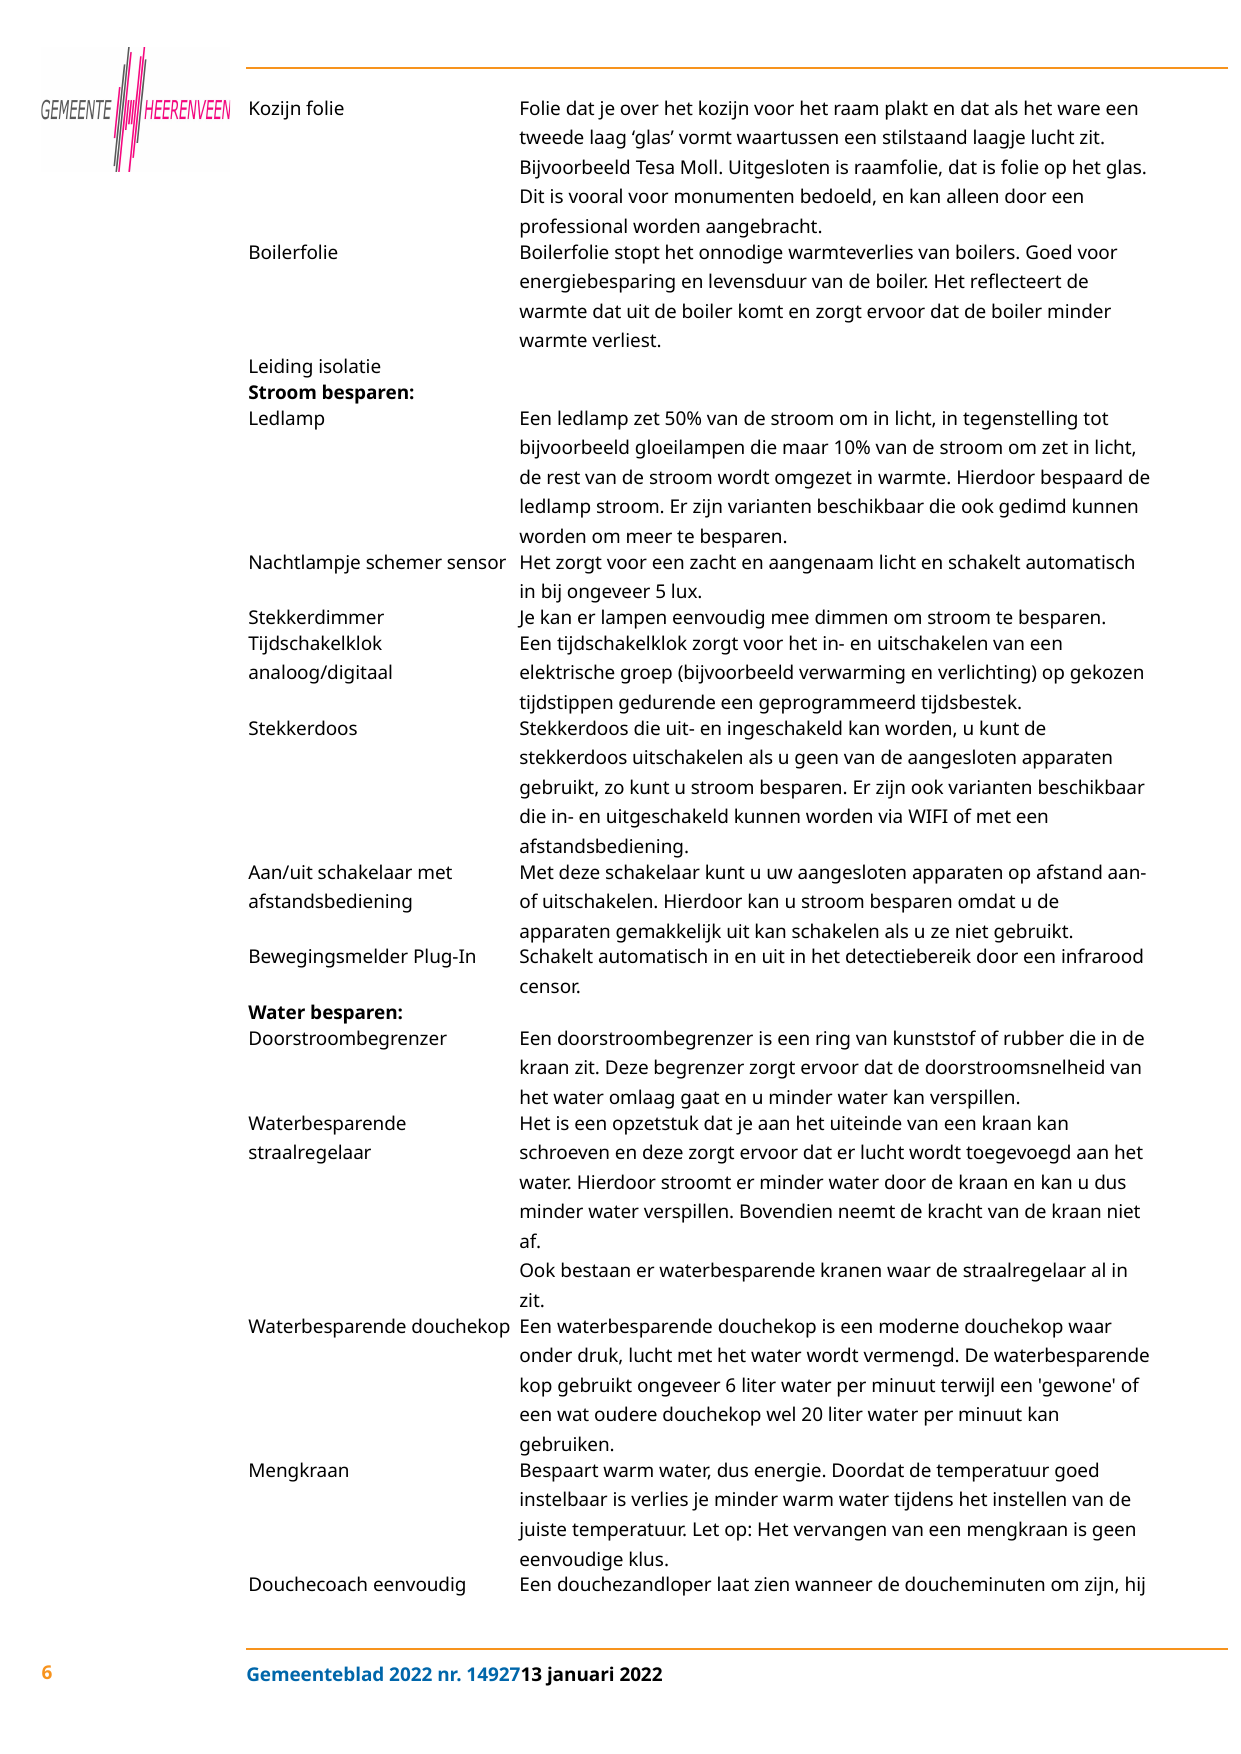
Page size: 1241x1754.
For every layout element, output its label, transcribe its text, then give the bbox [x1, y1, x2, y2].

table_cell Folie dat je over het kozijn voor het raam plakt en dat als het ware een tweede laag ‘glas’ vormt waartussen een stilstaand laagje lucht zit. Bijvoorbeeld Tesa Moll. Uitgesloten is raamfolie, dat is folie op het glas. Dit is vooral voor monumenten bedoeld, en kan alleen door een professional worden aangebracht. [519, 95, 1152, 239]
table_cell Je kan er lampen eenvoudig mee dimmen om stroom te besparen. [519, 604, 1152, 630]
table_cell Doorstroombegrenzer [248, 1025, 519, 1110]
table_cell Bespaart warm water, dus energie. Doordat de temperatuur goed instelbaar is verlies je minder warm water tijdens het instellen van de juiste temperatuur. Let op: Het vervangen van een mengkraan is geen eenvoudige klus. [519, 1457, 1152, 1571]
table_cell Stekkerdoos [248, 715, 519, 859]
table_cell Mengkraan [248, 1457, 519, 1571]
table_cell [519, 379, 1152, 405]
table_cell Leiding isolatie [248, 353, 519, 379]
table_cell Met deze schakelaar kunt u uw aangesloten apparaten op afstand aan- of uitschakelen. Hierdoor kan u stroom besparen omdat u de apparaten gemakkelijk uit kan schakelen als u ze niet gebruikt. [519, 859, 1152, 944]
table_cell Waterbesparende straalregelaar [248, 1110, 519, 1313]
table_cell Stroom besparen: [248, 379, 519, 405]
table_cell Schakelt automatisch in en uit in het detectiebereik door een infrarood censor. [519, 944, 1152, 999]
table_cell Een douchezandloper laat zien wanneer de doucheminuten om zijn, hij [519, 1571, 1152, 1597]
table_cell Een tijdschakelklok zorgt voor het in- en uitschakelen van een elektrische groep (bijvoorbeeld verwarming en verlichting) op gekozen tijdstippen gedurende een geprogrammeerd tijdsbestek. [519, 630, 1152, 715]
table_cell Boilerfolie stopt het onnodige warmteverlies van boilers. Goed voor energiebesparing en levensduur van de boiler. Het reflecteert de warmte dat uit de boiler komt en zorgt ervoor dat de boiler minder warmte verliest. [519, 239, 1152, 353]
table_cell Stekkerdimmer [248, 604, 519, 630]
table_cell Stekkerdoos die uit- en ingeschakeld kan worden, u kunt de stekkerdoos uitschakelen als u geen van de aangesloten apparaten gebruikt, zo kunt u stroom besparen. Er zijn ook varianten beschikbaar die in- en uitgeschakeld kunnen worden via WIFI of met een afstandsbediening. [519, 715, 1152, 859]
table_cell Nachtlampje schemer sensor [248, 549, 519, 604]
table_cell Boilerfolie [248, 239, 519, 353]
table_cell Waterbesparende douchekop [248, 1313, 519, 1457]
table_cell Het is een opzetstuk dat je aan het uiteinde van een kraan kan schroeven en deze zorgt ervoor dat er lucht wordt toegevoegd aan het water. Hierdoor stroomt er minder water door de kraan en kan u dus minder water verspillen. Bovendien neemt de kracht van de kraan niet af. Ook bestaan er waterbesparende kranen waar de straalregelaar al in zit. [519, 1110, 1152, 1313]
table_cell Een doorstroombegrenzer is een ring van kunststof of rubber die in de kraan zit. Deze begrenzer zorgt ervoor dat de doorstroomsnelheid van het water omlaag gaat en u minder water kan verspillen. [519, 1025, 1152, 1110]
table_cell Een ledlamp zet 50% van de stroom om in licht, in tegenstelling tot bijvoorbeeld gloeilampen die maar 10% van de stroom om zet in licht, de rest van de stroom wordt omgezet in warmte. Hierdoor bespaard de ledlamp stroom. Er zijn varianten beschikbaar die ook gedimd kunnen worden om meer te besparen. [519, 405, 1152, 549]
table_cell Het zorgt voor een zacht en aangenaam licht en schakelt automatisch in bij ongeveer 5 lux. [519, 549, 1152, 604]
table_cell Water besparen: [248, 999, 519, 1025]
table_cell [519, 999, 1152, 1025]
table_cell Tijdschakelklok analoog/digitaal [248, 630, 519, 715]
table_cell [519, 353, 1152, 379]
table_cell Bewegingsmelder Plug-In [248, 944, 519, 999]
table_cell Een waterbesparende douchekop is een moderne douchekop waar onder druk, lucht met het water wordt vermengd. De waterbesparende kop gebruikt ongeveer 6 liter water per minuut terwijl een 'gewone' of een wat oudere douchekop wel 20 liter water per minuut kan gebruiken. [519, 1313, 1152, 1457]
table_cell Kozijn folie [248, 95, 519, 239]
table_cell Aan/uit schakelaar met afstandsbediening [248, 859, 519, 944]
table_cell Ledlamp [248, 405, 519, 549]
picture [41, 47, 231, 172]
table_cell Douchecoach eenvoudig [248, 1571, 519, 1597]
